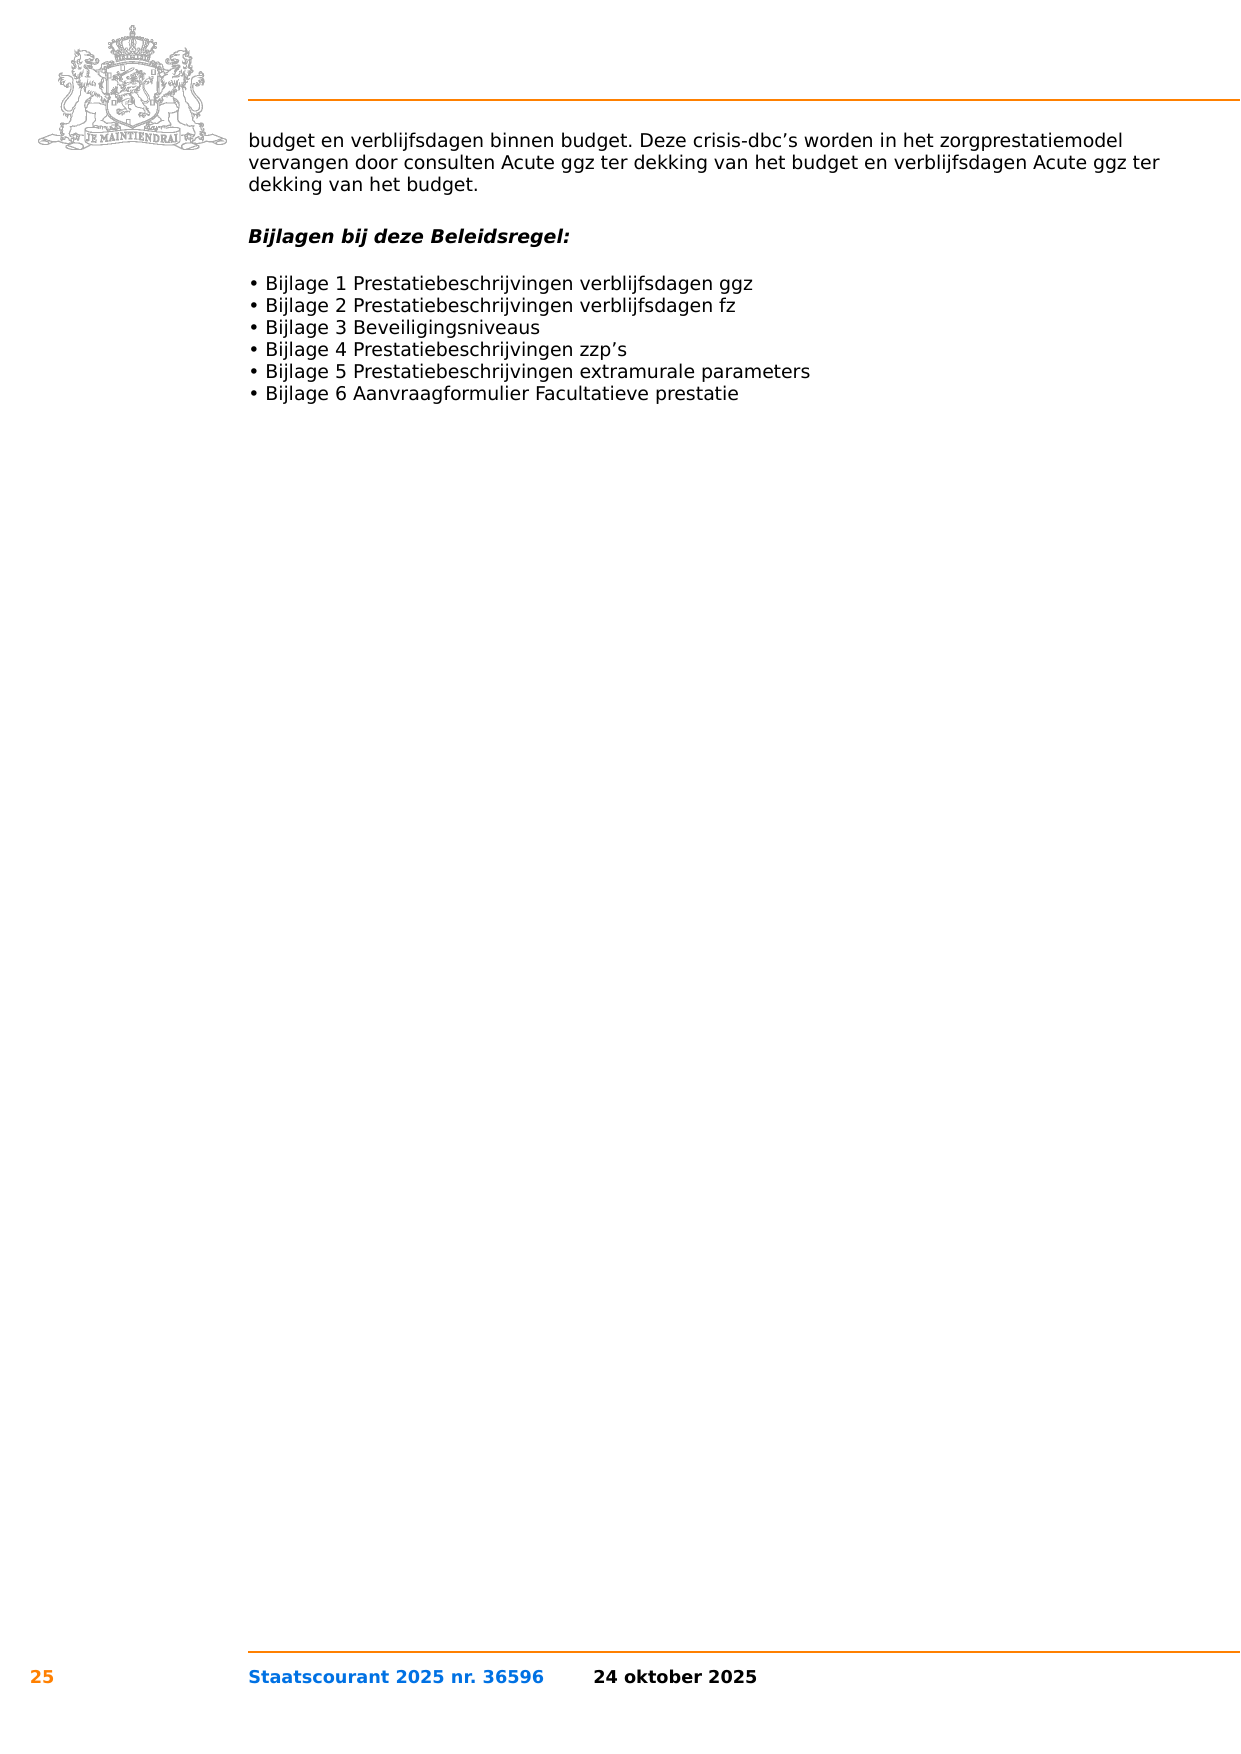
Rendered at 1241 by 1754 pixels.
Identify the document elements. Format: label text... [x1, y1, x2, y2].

text • Bijlage 2 Prestatiebeschrijvingen verblijfsdagen fz [248, 295, 1163, 317]
text • Bijlage 5 Prestatiebeschrijvingen extramurale parameters [248, 361, 1163, 383]
text • Bijlage 4 Prestatiebeschrijvingen zzp’s [248, 339, 1163, 361]
text • Bijlage 1 Prestatiebeschrijvingen verblijfsdagen ggz [248, 273, 1163, 295]
text • Bijlage 6 Aanvraagformulier Facultatieve prestatie [248, 383, 1163, 405]
picture [38, 25, 227, 150]
subtitle Bijlagen bij deze Beleidsregel: [248, 226, 1163, 248]
text • Bijlage 3 Beveiligingsniveaus [248, 317, 1163, 339]
text budget en verblijfsdagen binnen budget. Deze crisis-dbc’s worden in het zorgprestatiemodel vervangen door consulten Acute ggz ter dekking van het budget en verblijfsdagen Acute ggz ter dekking van het budget. [248, 130, 1163, 196]
